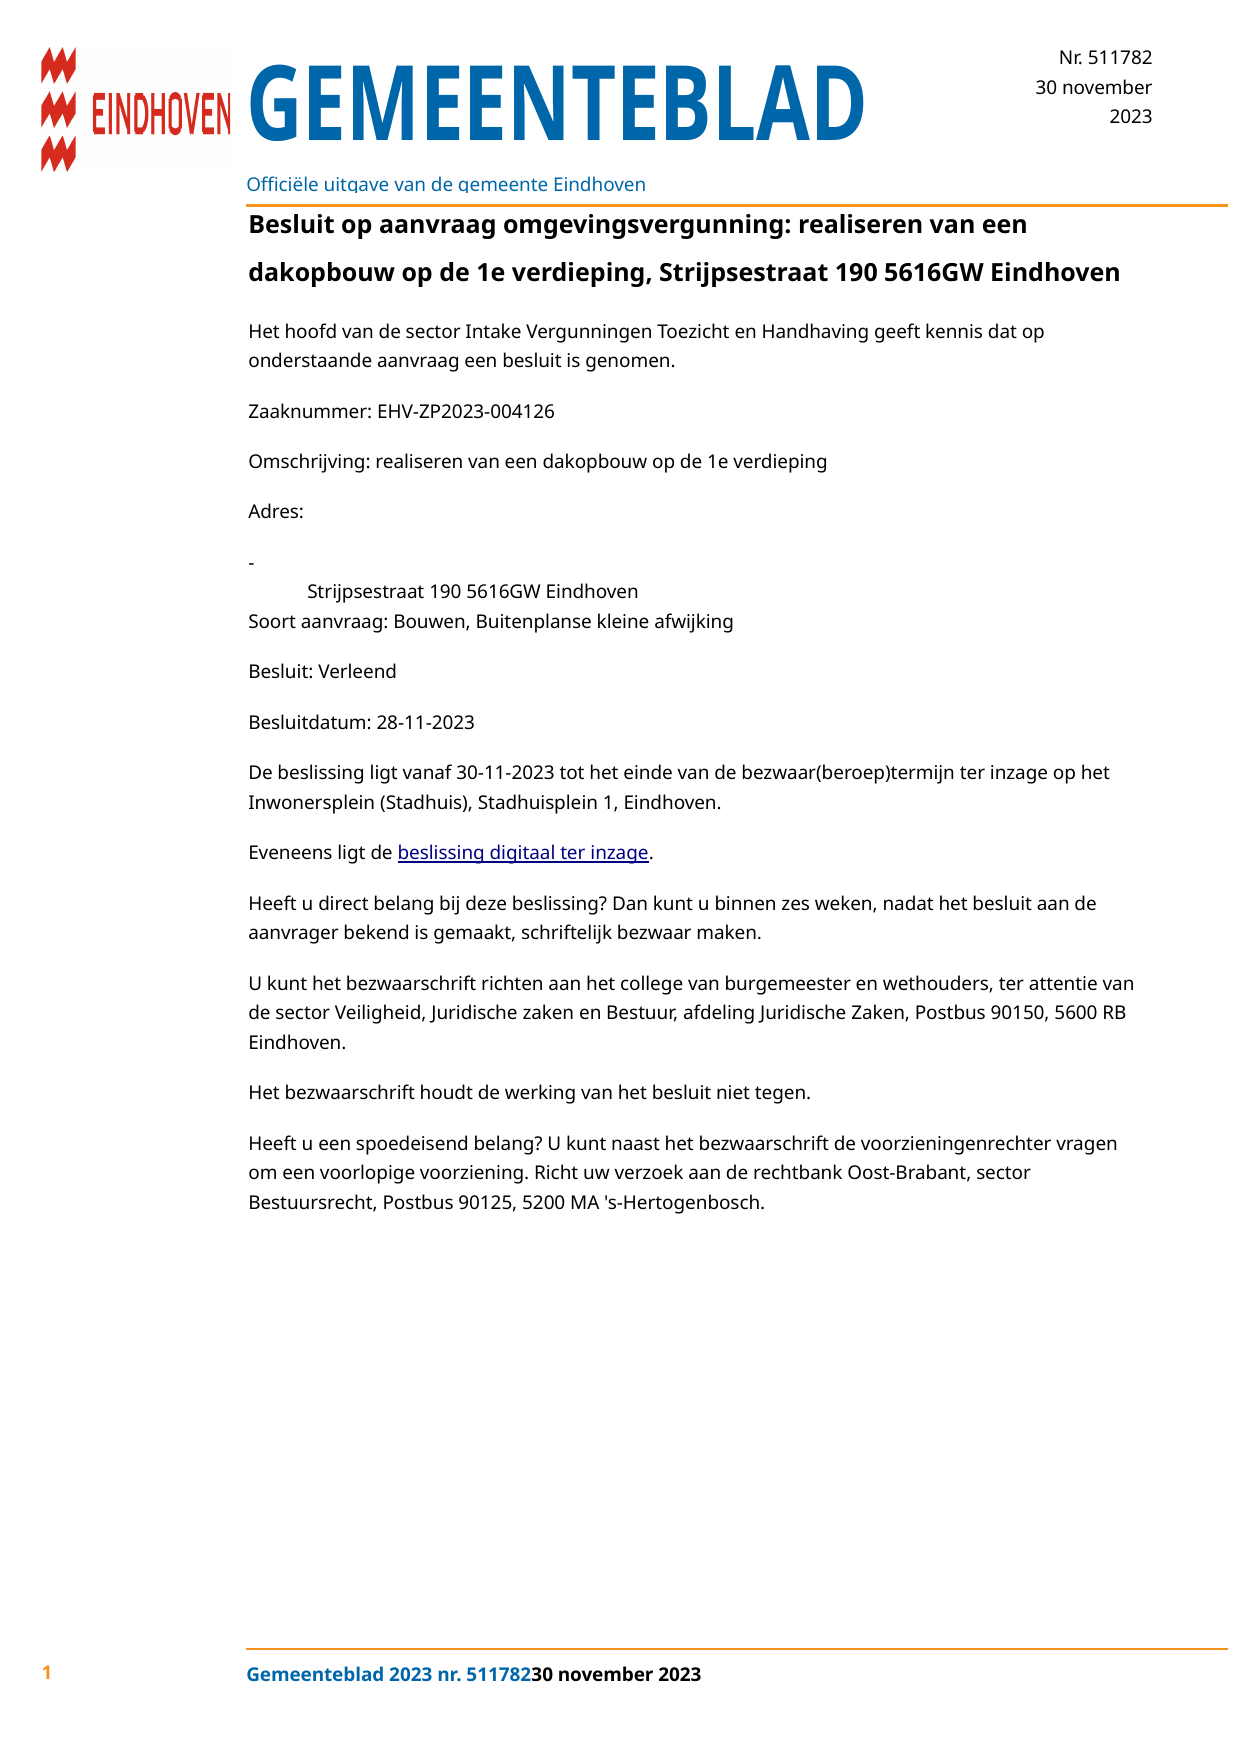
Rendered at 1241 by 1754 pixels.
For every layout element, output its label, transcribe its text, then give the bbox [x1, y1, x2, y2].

text Soort aanvraag: Bouwen, Buitenplanse kleine afwijking [248, 608, 1152, 634]
text Het hoofd van de sector Intake Vergunningen Toezicht en Handhaving geeft kennis dat op onderstaande aanvraag een besluit is genomen. [248, 318, 1152, 373]
text Heeft u een spoedeisend belang? U kunt naast het bezwaarschrift de voorzieningenrechter vragen om een voorlopige voorziening. Richt uw verzoek aan de rechtbank Oost-Brabant, sector Bestuursrecht, Postbus 90125, 5200 MA 's-Hertogenbosch. [248, 1130, 1152, 1215]
text Besluit op aanvraag omgevingsvergunning: realiseren van een dakopbouw op de 1e verdieping, Strijpsestraat 190 5616GW Eindhoven [248, 207, 1152, 288]
text Omschrijving: realiseren van een dakopbouw op de 1e verdieping [248, 448, 1152, 474]
text U kunt het bezwaarschrift richten aan het college van burgemeester en wethouders, ter attentie van de sector Veiligheid, Juridische zaken en Bestuur, afdeling Juridische Zaken, Postbus 90150, 5600 RB Eindhoven. [248, 970, 1152, 1055]
list Strijpsestraat 190 5616GW Eindhoven [248, 579, 1152, 604]
text Heeft u direct belang bij deze beslissing? Dan kunt u binnen zes weken, nadat het besluit aan de aanvrager bekend is gemaakt, schriftelijk bezwaar maken. [248, 890, 1152, 945]
text Adres: [248, 499, 1152, 524]
text Het bezwaarschrift houdt de werking van het besluit niet tegen. [248, 1079, 1152, 1105]
text Besluitdatum: 28-11-2023 [248, 709, 1152, 735]
text Eveneens ligt de beslissing digitaal ter inzage. [248, 839, 1152, 865]
text Besluit: Verleend [248, 659, 1152, 684]
text Zaaknummer: EHV-ZP2023-004126 [248, 398, 1152, 424]
text De beslissing ligt vanaf 30-11-2023 tot het einde van de bezwaar(beroep)termijn ter inzage op het Inwonersplein (Stadhuis), Stadhuisplein 1, Eindhoven. [248, 759, 1152, 815]
picture [41, 47, 231, 172]
